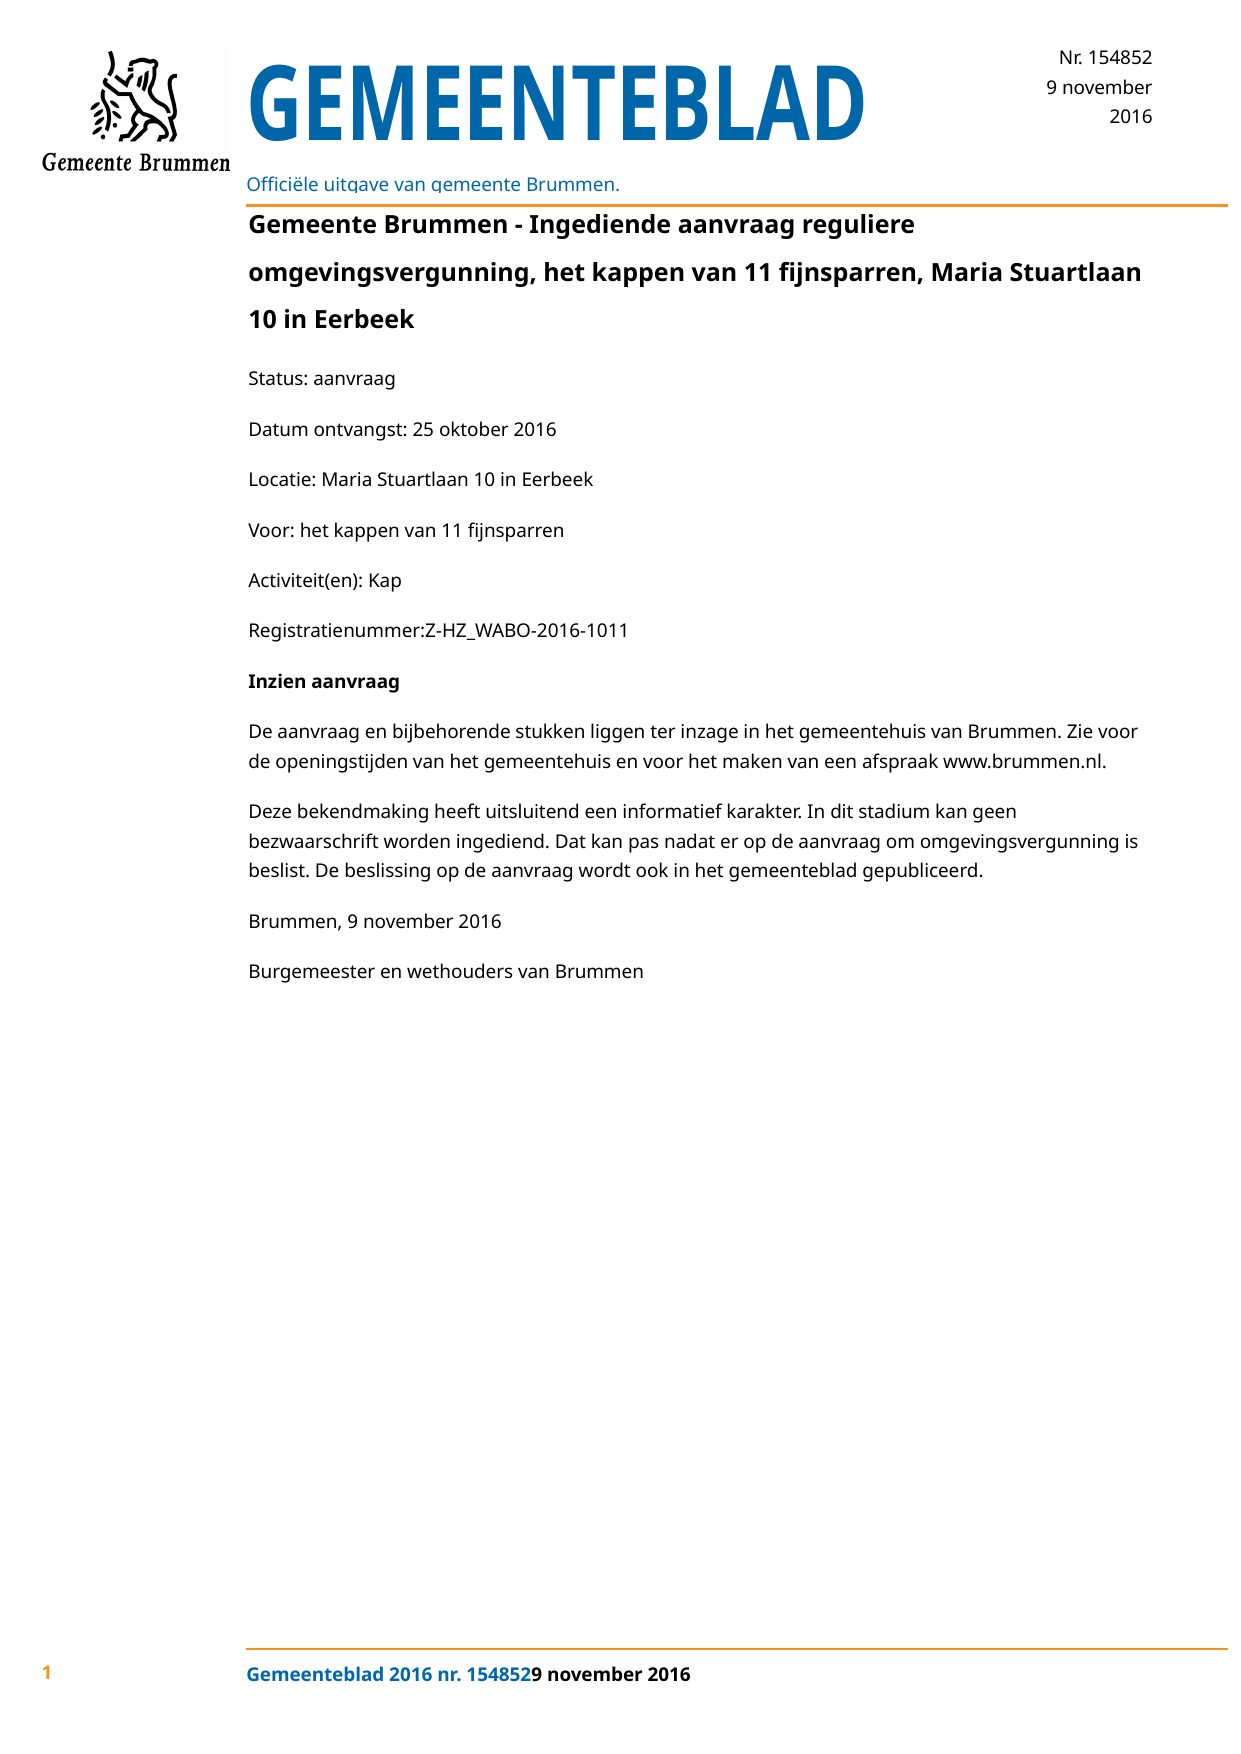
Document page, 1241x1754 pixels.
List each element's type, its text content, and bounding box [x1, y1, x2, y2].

text Voor: het kappen van 11 fijnsparren [248, 517, 1152, 542]
text Deze bekendmaking heeft uitsluitend een informatief karakter. In dit stadium kan geen bezwaarschrift worden ingediend. Dat kan pas nadat er op de aanvraag om omgevingsvergunning is beslist. De beslissing op de aanvraag wordt ook in het gemeenteblad gepubliceerd. [248, 798, 1152, 883]
text Activiteit(en): Kap [248, 567, 1152, 593]
text Burgemeester en wethouders van Brummen [248, 958, 1152, 984]
text De aanvraag en bijbehorende stukken liggen ter inzage in het gemeentehuis van Brummen. Zie voor de openingstijden van het gemeentehuis en voor het maken van een afspraak www.brummen.nl. [248, 718, 1152, 774]
text Brummen, 9 november 2016 [248, 908, 1152, 934]
text Registratienummer:Z-HZ_WABO-2016-1011 [248, 618, 1152, 643]
text Status: aanvraag [248, 366, 1152, 391]
text Inzien aanvraag [248, 668, 1152, 694]
picture [41, 47, 231, 172]
text Gemeente Brummen - Ingediende aanvraag reguliere omgevingsvergunning, het kappen van 11 fijnsparren, Maria Stuartlaan 10 in Eerbeek [248, 207, 1152, 336]
text Datum ontvangst: 25 oktober 2016 [248, 416, 1152, 442]
text Locatie: Maria Stuartlaan 10 in Eerbeek [248, 466, 1152, 492]
